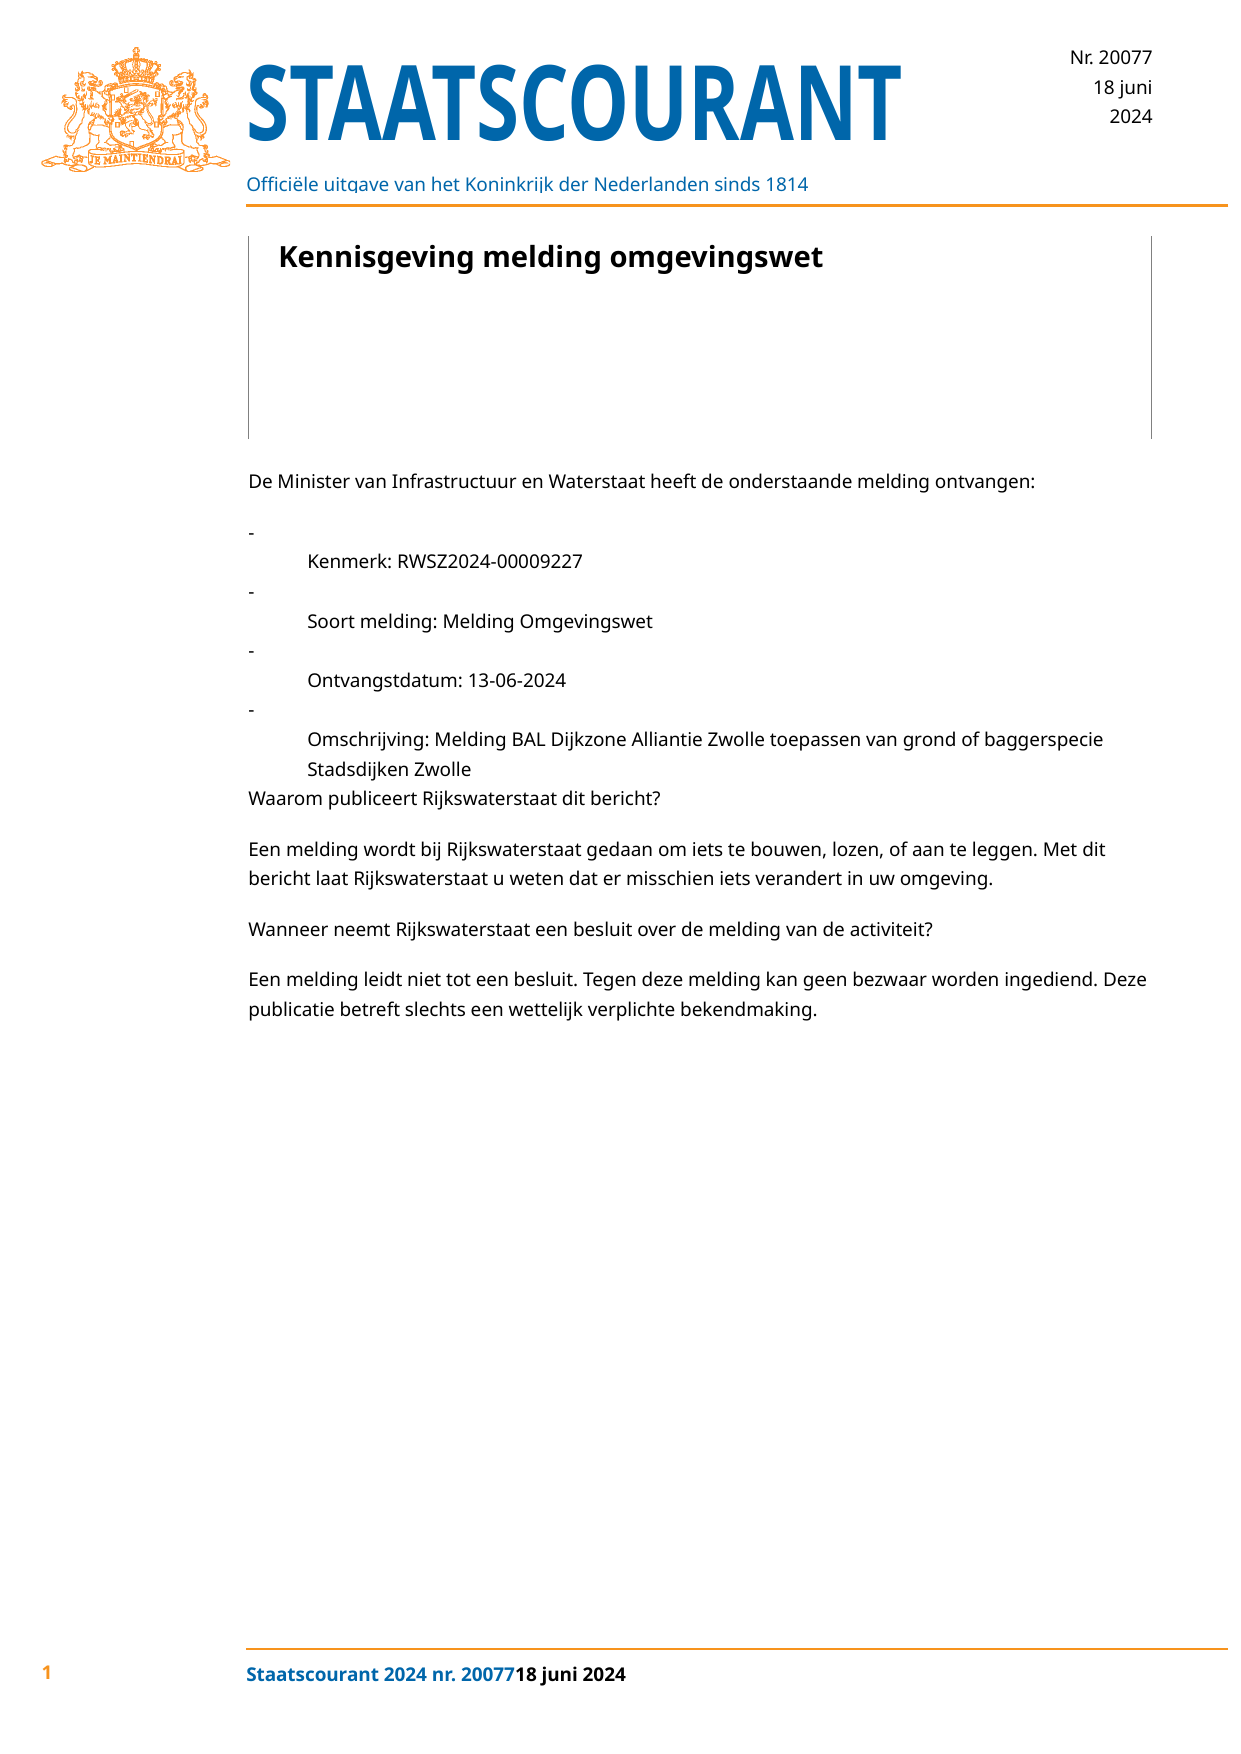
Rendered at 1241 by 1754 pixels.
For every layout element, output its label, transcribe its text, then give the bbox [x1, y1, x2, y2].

picture [912, 236, 1090, 414]
text Wanneer neemt Rijkswaterstaat een besluit over de melding van de activiteit? [248, 916, 1152, 941]
list Ontvangstdatum: 13-06-2024 [248, 667, 1152, 693]
table_header [1090, 236, 1151, 413]
table_header [850, 236, 912, 413]
picture [41, 47, 231, 172]
table_header [850, 414, 1151, 439]
list Kenmerk: RWSZ2024-00009227 [248, 549, 1152, 574]
text Een melding wordt bij Rijkswaterstaat gedaan om iets te bouwen, lozen, of aan te leggen. Met dit bericht laat Rijkswaterstaat u weten dat er misschien iets verandert in uw omgeving. [248, 836, 1152, 891]
text De Minister van Infrastructuur en Waterstaat heeft de onderstaande melding ontvangen: [248, 469, 1152, 494]
list Omschrijving: Melding BAL Dijkzone Alliantie Zwolle toepassen van grond of baggerspecie Stadsdijken Zwolle [248, 726, 1152, 781]
table_header Kennisgeving melding omgevingswet [249, 236, 850, 439]
text Een melding leidt niet tot een besluit. Tegen deze melding kan geen bezwaar worden ingediend. Deze publicatie betreft slechts een wettelijk verplichte bekendmaking. [248, 966, 1152, 1021]
text Waarom publiceert Rijkswaterstaat dit bericht? [248, 785, 1152, 811]
list Soort melding: Melding Omgevingswet [248, 608, 1152, 633]
